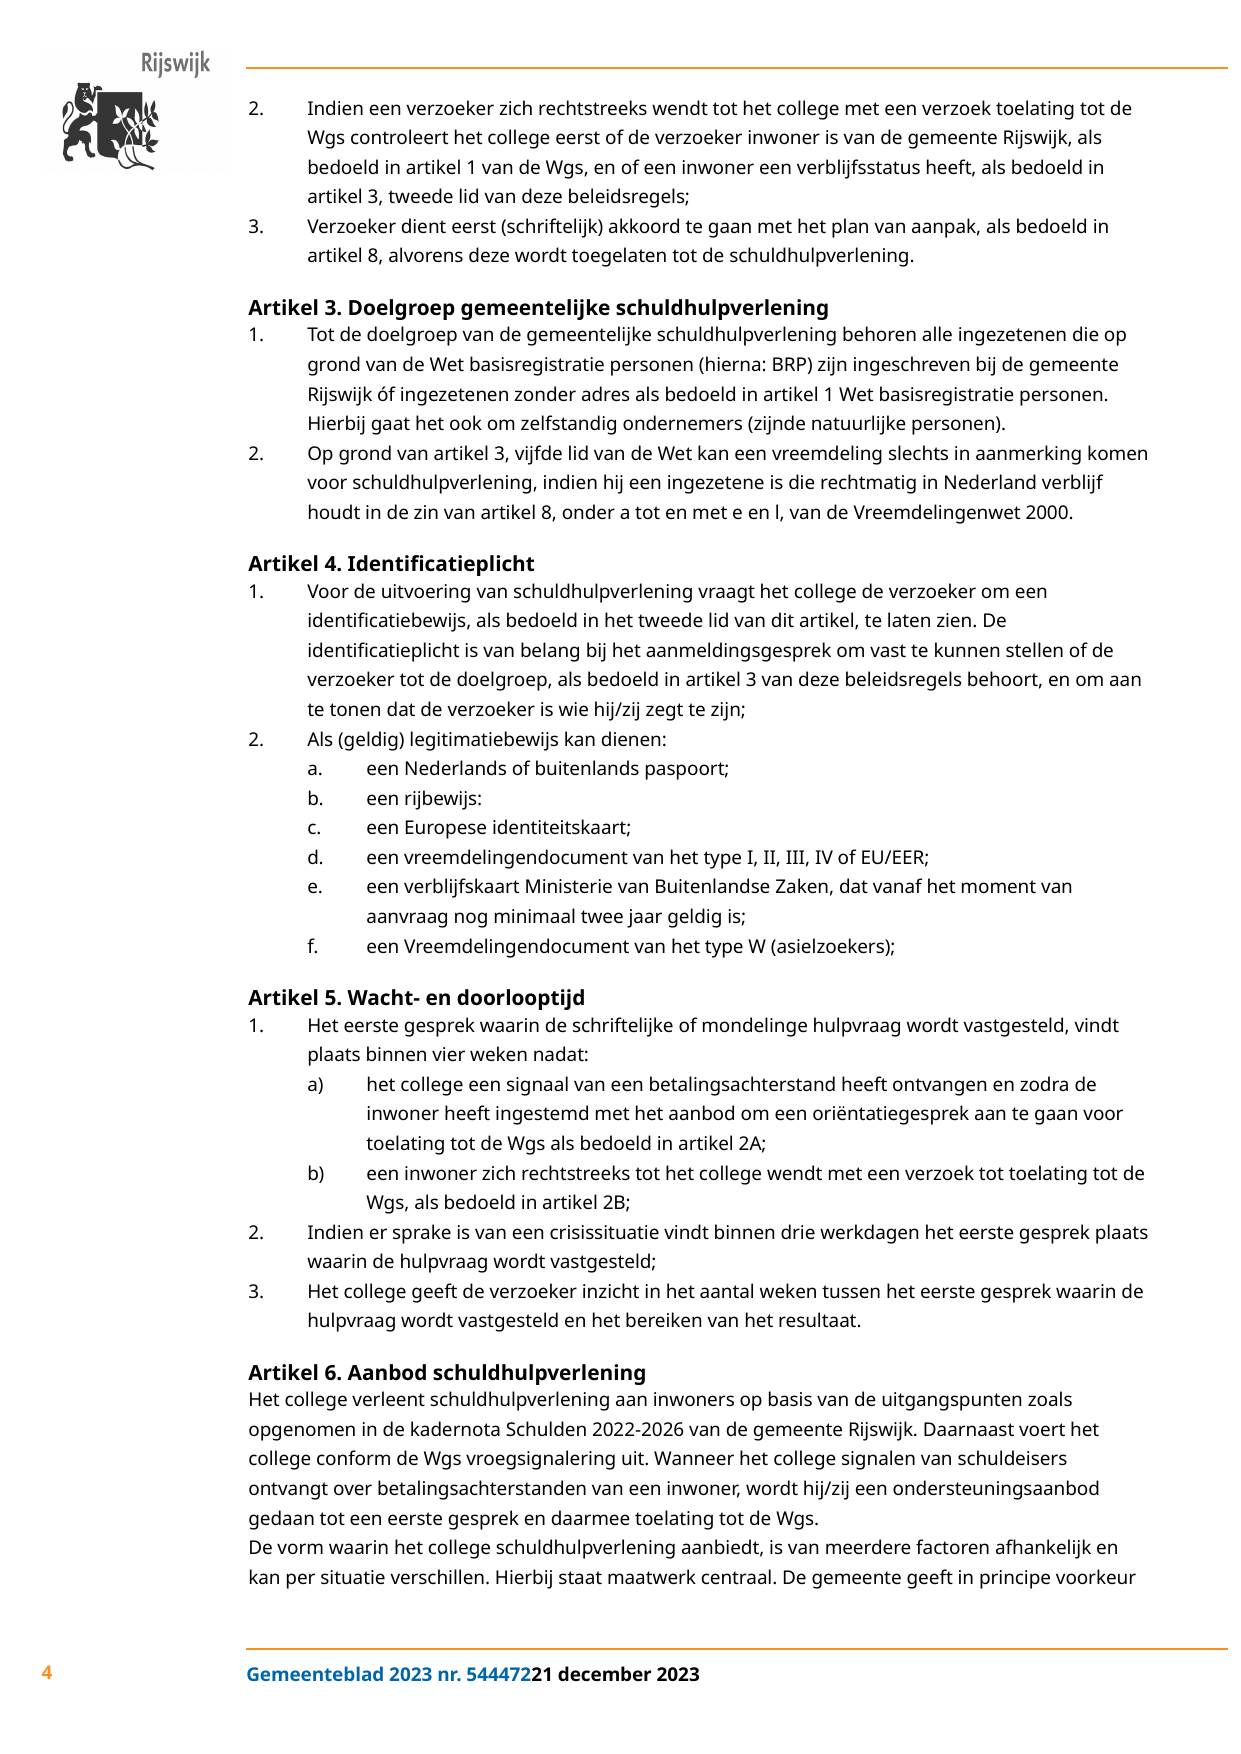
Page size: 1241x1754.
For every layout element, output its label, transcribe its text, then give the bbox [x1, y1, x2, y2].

list een verblijfskaart Ministerie van Buitenlandse Zaken, dat vanaf het moment van aanvraag nog minimaal twee jaar geldig is; [307, 874, 1152, 929]
list Op grond van artikel 3, vijfde lid van de Wet kan een vreemdeling slechts in aanmerking komen voor schuldhulpverlening, indien hij een ingezetene is die rechtmatig in Nederland verblijf houdt in de zin van artikel 8, onder a tot en met e en l, van de Vreemdelingenwet 2000. [248, 440, 1152, 525]
text Artikel 3. Doelgroep gemeentelijke schuldhulpverlening [248, 293, 1152, 322]
text Artikel 6. Aanbod schuldhulpverlening [248, 1358, 1152, 1386]
list het college een signaal van een betalingsachterstand heeft ontvangen en zodra de inwoner heeft ingestemd met het aanbod om een oriëntatiegesprek aan te gaan voor toelating tot de Wgs als bedoeld in artikel 2A; [307, 1071, 1152, 1156]
list een vreemdelingendocument van het type I, II, III, IV of EU/EER; [307, 844, 1152, 870]
list Als (geldig) legitimatiebewijs kan dienen: [248, 726, 1152, 752]
picture [41, 47, 231, 172]
list Voor de uitvoering van schuldhulpverlening vraagt het college de verzoeker om een identificatiebewijs, als bedoeld in het tweede lid van dit artikel, te laten zien. De identificatieplicht is van belang bij het aanmeldingsgesprek om vast te kunnen stellen of de verzoeker tot de doelgroep, als bedoeld in artikel 3 van deze beleidsregels behoort, en om aan te tonen dat de verzoeker is wie hij/zij zegt te zijn; [248, 578, 1152, 722]
list een Europese identiteitskaart; [307, 814, 1152, 840]
list Verzoeker dient eerst (schriftelijk) akkoord te gaan met het plan van aanpak, als bedoeld in artikel 8, alvorens deze wordt toegelaten tot de schuldhulpverlening. [248, 213, 1152, 268]
list een Vreemdelingendocument van het type W (asielzoekers); [307, 933, 1152, 959]
text Artikel 5. Wacht- en doorlooptijd [248, 983, 1152, 1012]
text Artikel 4. Identificatieplicht [248, 549, 1152, 578]
list Het college geeft de verzoeker inzicht in het aantal weken tussen het eerste gesprek waarin de hulpvraag wordt vastgesteld en het bereiken van het resultaat. [248, 1278, 1152, 1333]
text De vorm waarin het college schuldhulpverlening aanbiedt, is van meerdere factoren afhankelijk en kan per situatie verschillen. Hierbij staat maatwerk centraal. De gemeente geeft in principe voorkeur [248, 1534, 1152, 1590]
text Het college verleent schuldhulpverlening aan inwoners op basis van de uitgangspunten zoals opgenomen in de kadernota Schulden 2022-2026 van de gemeente Rijswijk. Daarnaast voert het college conform de Wgs vroegsignalering uit. Wanneer het college signalen van schuldeisers ontvangt over betalingsachterstanden van een inwoner, wordt hij/zij een ondersteuningsaanbod gedaan tot een eerste gesprek en daarmee toelating tot de Wgs. [248, 1386, 1152, 1531]
list Indien een verzoeker zich rechtstreeks wendt tot het college met een verzoek toelating tot de Wgs controleert het college eerst of de verzoeker inwoner is van de gemeente Rijswijk, als bedoeld in artikel 1 van de Wgs, en of een inwoner een verblijfsstatus heeft, als bedoeld in artikel 3, tweede lid van deze beleidsregels; [248, 95, 1152, 209]
list een Nederlands of buitenlands paspoort; [307, 755, 1152, 781]
list een rijbewijs: [307, 785, 1152, 811]
list Het eerste gesprek waarin de schriftelijke of mondelinge hulpvraag wordt vastgesteld, vindt plaats binnen vier weken nadat: [248, 1012, 1152, 1067]
list Indien er sprake is van een crisissituatie vindt binnen drie werkdagen het eerste gesprek plaats waarin de hulpvraag wordt vastgesteld; [248, 1219, 1152, 1274]
list Tot de doelgroep van de gemeentelijke schuldhulpverlening behoren alle ingezetenen die op grond van de Wet basisregistratie personen (hierna: BRP) zijn ingeschreven bij de gemeente Rijswijk óf ingezetenen zonder adres als bedoeld in artikel 1 Wet basisregistratie personen. Hierbij gaat het ook om zelfstandig ondernemers (zijnde natuurlijke personen). [248, 322, 1152, 436]
list een inwoner zich rechtstreeks tot het college wendt met een verzoek tot toelating tot de Wgs, als bedoeld in artikel 2B; [307, 1160, 1152, 1215]
